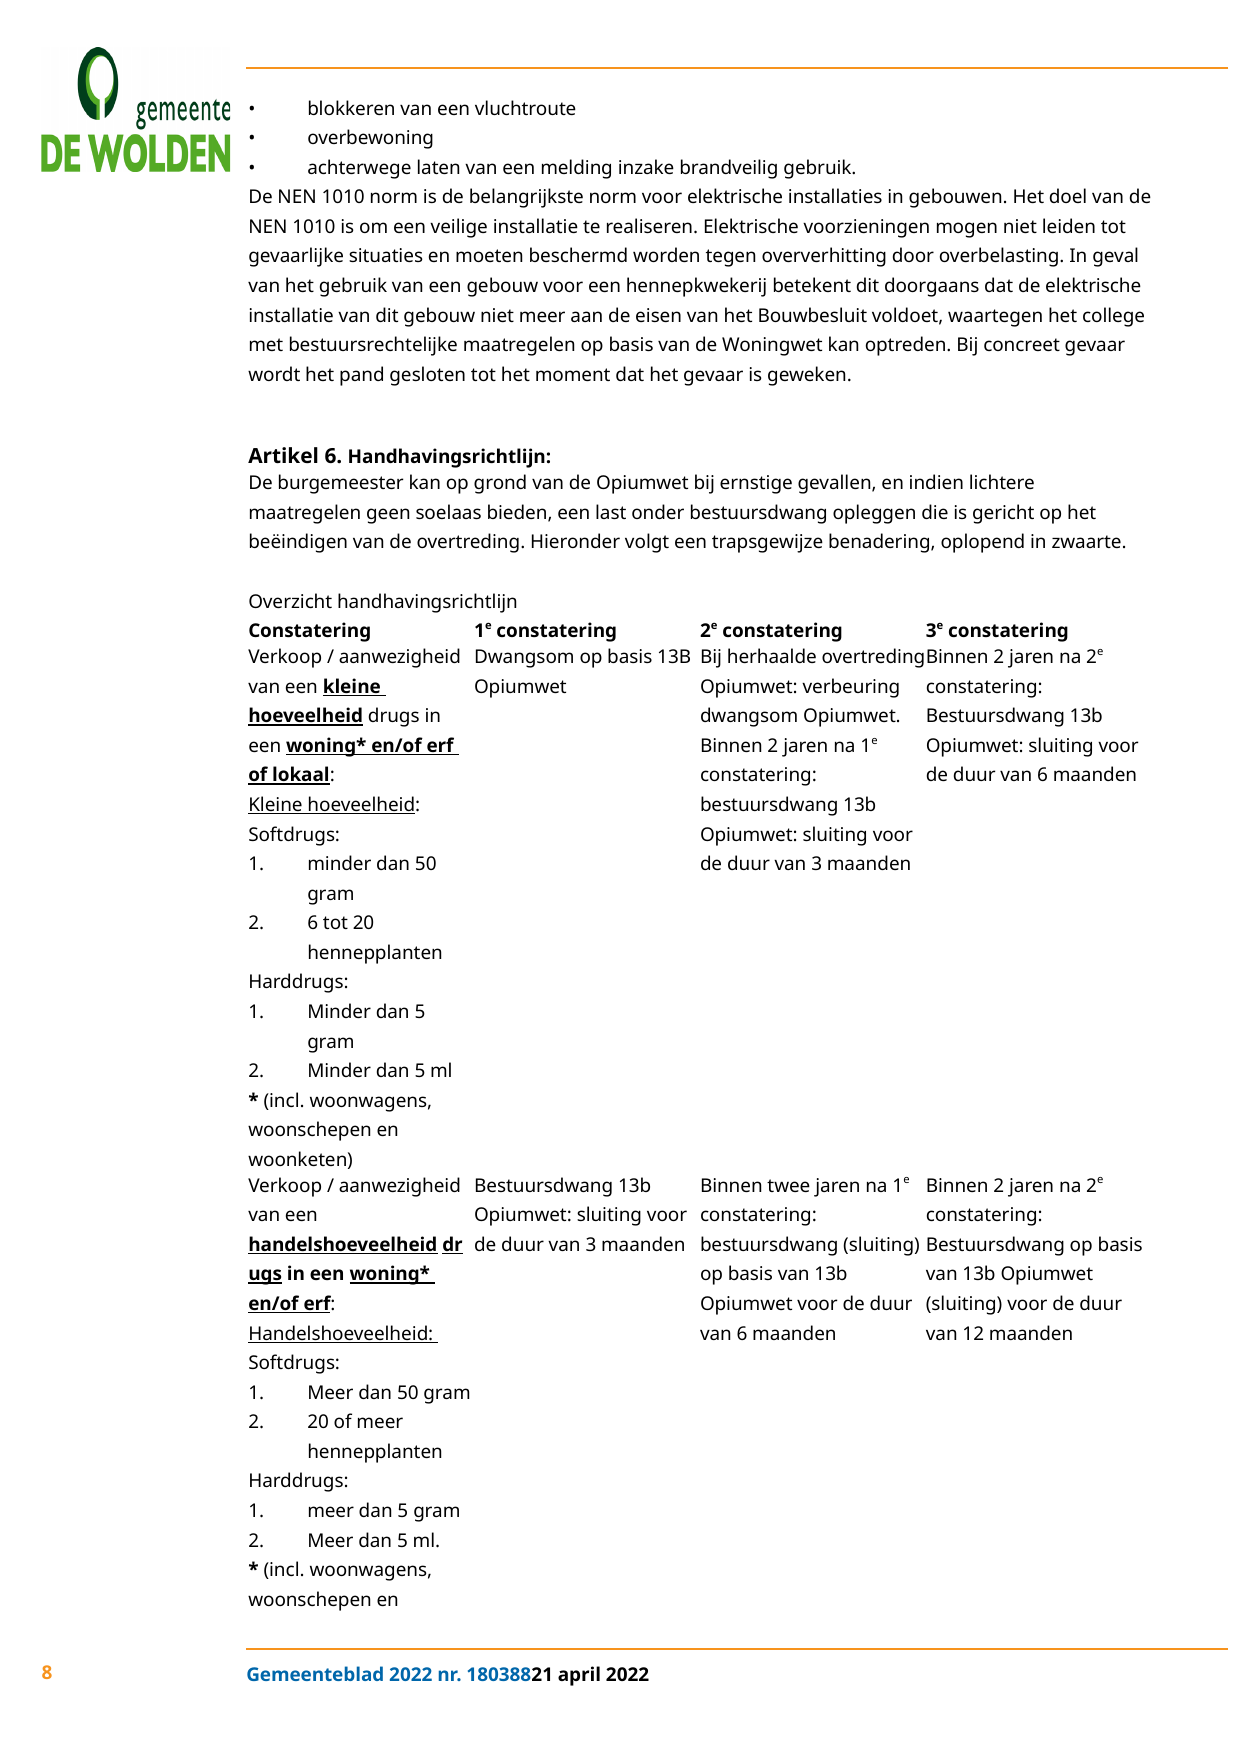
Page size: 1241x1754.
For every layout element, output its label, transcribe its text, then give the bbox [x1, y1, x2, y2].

table_header Constatering [248, 618, 474, 643]
text Overzicht handhavingsrichtlijn [248, 588, 1152, 613]
text Artikel 6. Handhavingsrichtlijn: [248, 441, 1152, 469]
table_cell Bij herhaalde overtreding Opiumwet: verbeuring dwangsom Opiumwet. Binnen 2 jaren na 1e constatering: bestuursdwang 13b Opiumwet: sluiting voor de duur van 3 maanden [700, 643, 926, 1172]
table_header 1e constatering [474, 618, 700, 643]
table_cell Binnen 2 jaren na 2e constatering: Bestuursdwang op basis van 13b Opiumwet (sluiting) voor de duur van 12 maanden [926, 1172, 1152, 1612]
table_cell Verkoop / aanwezigheid van een handelshoeveelheid drugs in een woning* en/of erf: Handelshoeveelheid: Softdrugs: Meer dan 50 gram 20 of meer hennepplanten Harddrugs: meer dan 5 gram Meer dan 5 ml. * (incl. woonwagens, woonschepen en [248, 1172, 474, 1612]
text De burgemeester kan op grond van de Opiumwet bij ernstige gevallen, en indien lichtere maatregelen geen soelaas bieden, een last onder bestuursdwang opleggen die is gericht op het beëindigen van de overtreding. Hieronder volgt een trapsgewijze benadering, oplopend in zwaarte. [248, 469, 1152, 554]
table_cell Binnen twee jaren na 1e constatering: bestuursdwang (sluiting) op basis van 13b Opiumwet voor de duur van 6 maanden [700, 1172, 926, 1612]
table_cell Bestuursdwang 13b Opiumwet: sluiting voor de duur van 3 maanden [474, 1172, 700, 1612]
list blokkeren van een vluchtroute [248, 95, 1152, 121]
text De NEN 1010 norm is de belangrijkste norm voor elektrische installaties in gebouwen. Het doel van de NEN 1010 is om een veilige installatie te realiseren. Elektrische voorzieningen mogen niet leiden tot gevaarlijke situaties en moeten beschermd worden tegen oververhitting door overbelasting. In geval van het gebruik van een gebouw voor een hennepkwekerij betekent dit doorgaans dat de elektrische installatie van dit gebouw niet meer aan de eisen van het Bouwbesluit voldoet, waartegen het college met bestuursrechtelijke maatregelen op basis van de Woningwet kan optreden. Bij concreet gevaar wordt het pand gesloten tot het moment dat het gevaar is geweken. [248, 183, 1152, 387]
table_cell Dwangsom op basis 13B Opiumwet [474, 643, 700, 1172]
table_cell Verkoop / aanwezigheid van een kleine hoeveelheid drugs in een woning* en/of erf of lokaal: Kleine hoeveelheid: Softdrugs: minder dan 50 gram 6 tot 20 hennepplanten Harddrugs: Minder dan 5 gram Minder dan 5 ml * (incl. woonwagens, woonschepen en woonketen) [248, 643, 474, 1172]
picture [41, 47, 231, 172]
table_header 2e constatering [700, 618, 926, 643]
list overbewoning [248, 124, 1152, 150]
table_cell Binnen 2 jaren na 2e constatering: Bestuursdwang 13b Opiumwet: sluiting voor de duur van 6 maanden [926, 643, 1152, 1172]
table_header 3e constatering [926, 618, 1152, 643]
list achterwege laten van een melding inzake brandveilig gebruik. [248, 154, 1152, 180]
